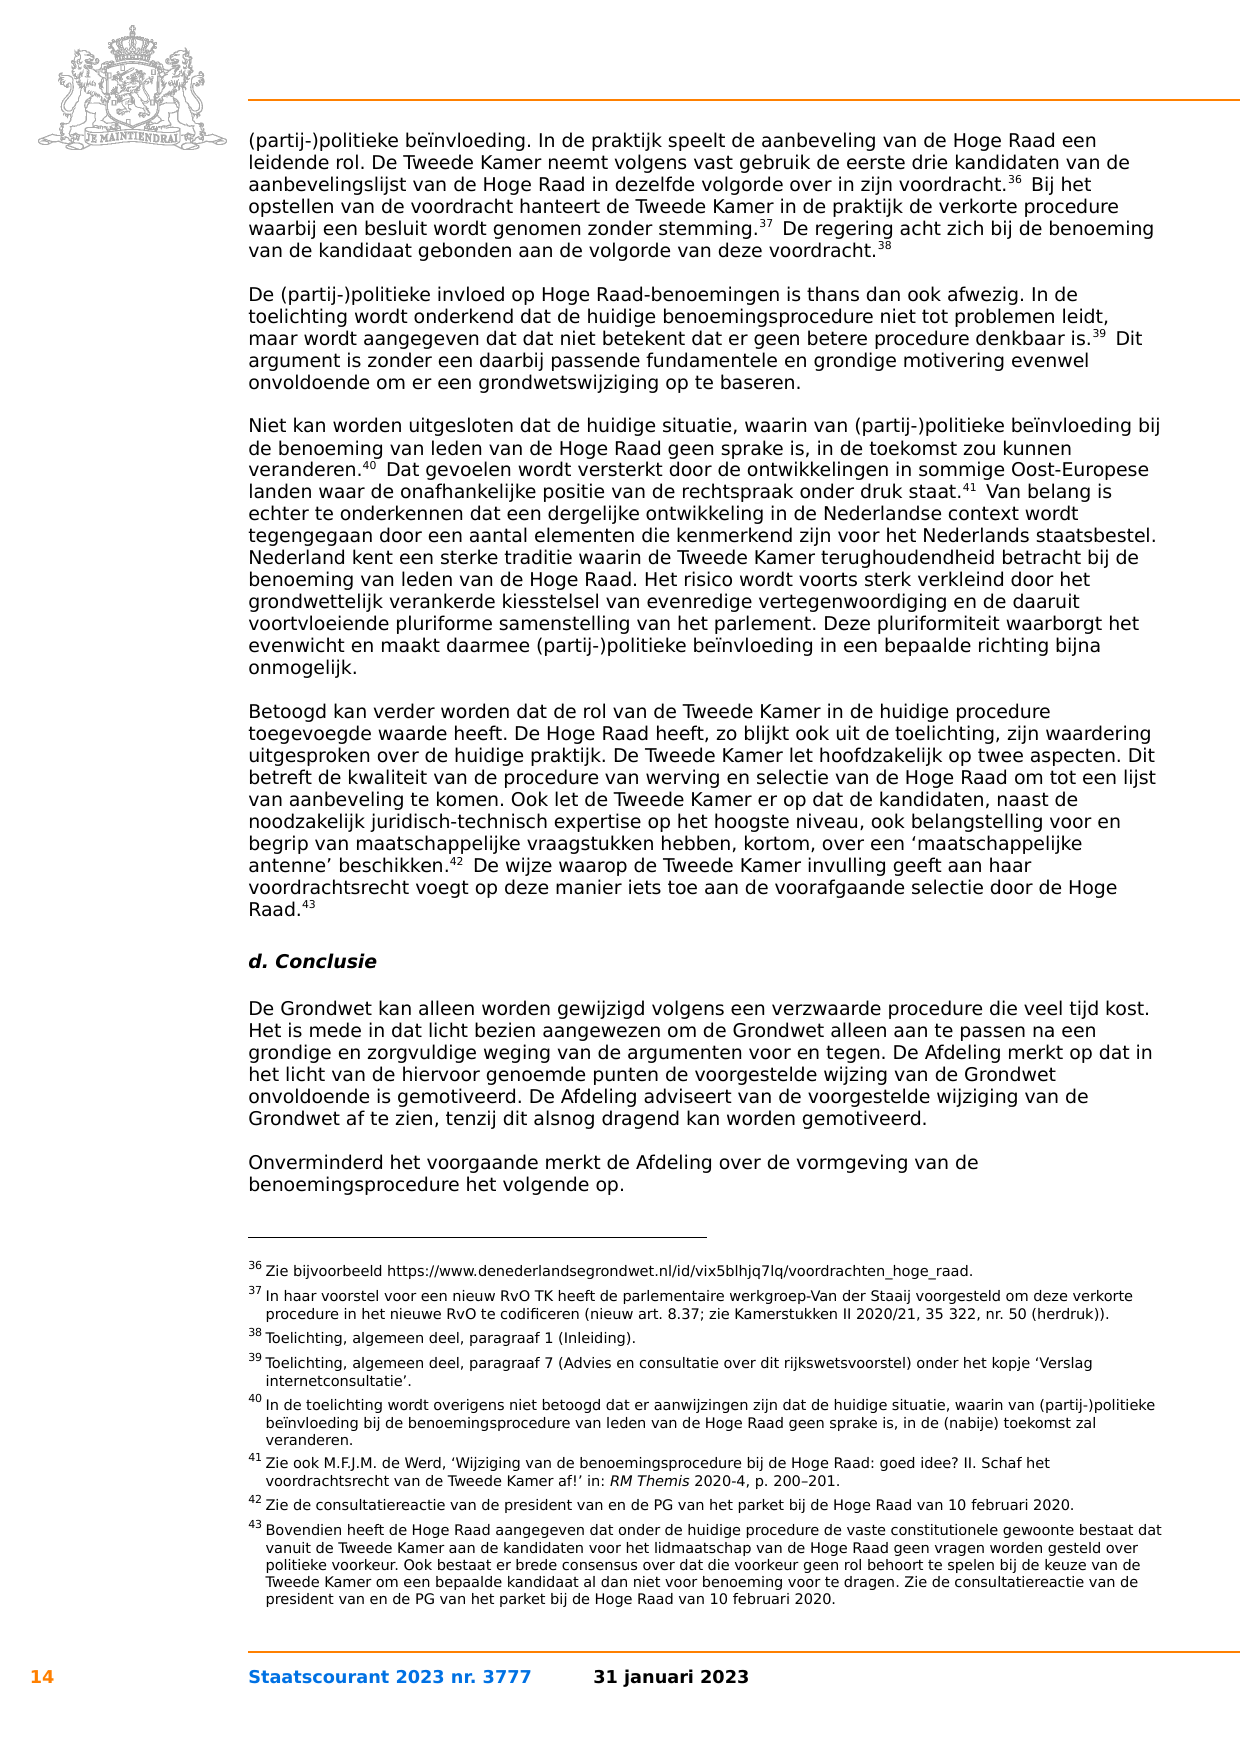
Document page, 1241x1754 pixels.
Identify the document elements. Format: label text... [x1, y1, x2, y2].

text Toelichting, algemeen deel, paragraaf 1 (Inleiding). [248, 1326, 1163, 1348]
text Zie de consultatiereactie van de president van en de PG van het parket bij de Hoge Raad van 10 februari 2020. [248, 1493, 1163, 1515]
text In haar voorstel voor een nieuw RvO TK heeft de parlementaire werkgroep-Van der Staaij voorgesteld om deze verkorte procedure in het nieuwe RvO te codificeren (nieuw art. 8.37; zie Kamerstukken II 2020/21, 35 322, nr. 50 (herdruk)). [248, 1284, 1163, 1323]
text Niet kan worden uitgesloten dat de huidige situatie, waarin van (partij-)politieke beïnvloeding bij de benoeming van leden van de Hoge Raad geen sprake is, in de toekomst zou kunnen veranderen. Dat gevoelen wordt versterkt door de ontwikkelingen in sommige Oost-Europese landen waar de onafhankelijke positie van de rechtspraak onder druk staat. Van belang is echter te onderkennen dat een dergelijke ontwikkeling in de Nederlandse context wordt tegengegaan door een aantal elementen die kenmerkend zijn voor het Nederlands staatsbestel. Nederland kent een sterke traditie waarin de Tweede Kamer terughoudendheid betracht bij de benoeming van leden van de Hoge Raad. Het risico wordt voorts sterk verkleind door het grondwettelijk verankerde kiesstelsel van evenredige vertegenwoordiging en de daaruit voortvloeiende pluriforme samenstelling van het parlement. Deze pluriformiteit waarborgt het evenwicht en maakt daarmee (partij-)politieke beïnvloeding in een bepaalde richting bijna onmogelijk. [248, 415, 1163, 679]
text Zie bijvoorbeeld https://www.denederlandsegrondwet.nl/id/vix5blhjq7lq/voordrachten_hoge_raad. [248, 1259, 1163, 1281]
subtitle d. Conclusie [248, 951, 1163, 973]
text De Grondwet kan alleen worden gewijzigd volgens een verzwaarde procedure die veel tijd kost. Het is mede in dat licht bezien aangewezen om de Grondwet alleen aan te passen na een grondige en zorgvuldige weging van de argumenten voor en tegen. De Afdeling merkt op dat in het licht van de hiervoor genoemde punten de voorgestelde wijzing van de Grondwet onvoldoende is gemotiveerd. De Afdeling adviseert van de voorgestelde wijziging van de Grondwet af te zien, tenzij dit alsnog dragend kan worden gemotiveerd. [248, 998, 1163, 1130]
text De (partij-)politieke invloed op Hoge Raad-benoemingen is thans dan ook afwezig. In de toelichting wordt onderkend dat de huidige benoemingsprocedure niet tot problemen leidt, maar wordt aangegeven dat dat niet betekent dat er geen betere procedure denkbaar is. Dit argument is zonder een daarbij passende fundamentele en grondige motivering evenwel onvoldoende om er een grondwetswijziging op te baseren. [248, 284, 1163, 393]
text Bovendien heeft de Hoge Raad aangegeven dat onder de huidige procedure de vaste constitutionele gewoonte bestaat dat vanuit de Tweede Kamer aan de kandidaten voor het lidmaatschap van de Hoge Raad geen vragen worden gesteld over politieke voorkeur. Ook bestaat er brede consensus over dat die voorkeur geen rol behoort te spelen bij de keuze van de Tweede Kamer om een bepaalde kandidaat al dan niet voor benoeming voor te dragen. Zie de consultatiereactie van de president van en de PG van het parket bij de Hoge Raad van 10 februari 2020. [248, 1518, 1163, 1608]
text Zie ook M.F.J.M. de Werd, ‘Wijziging van de benoemingsprocedure bij de Hoge Raad: goed idee? II. Schaf het voordrachtsrecht van de Tweede Kamer af!’ in: RM Themis 2020-4, p. 200–201. [248, 1451, 1163, 1490]
picture [38, 25, 227, 150]
text In de toelichting wordt overigens niet betoogd dat er aanwijzingen zijn dat de huidige situatie, waarin van (partij-)politieke beïnvloeding bij de benoemingsprocedure van leden van de Hoge Raad geen sprake is, in de (nabije) toekomst zal veranderen. [248, 1393, 1163, 1448]
text Onverminderd het voorgaande merkt de Afdeling over de vormgeving van de benoemingsprocedure het volgende op. [248, 1152, 1163, 1196]
text Toelichting, algemeen deel, paragraaf 7 (Advies en consultatie over dit rijkswetsvoorstel) onder het kopje ‘Verslag internetconsultatie’. [248, 1351, 1163, 1390]
text Betoogd kan verder worden dat de rol van de Tweede Kamer in de huidige procedure toegevoegde waarde heeft. De Hoge Raad heeft, zo blijkt ook uit de toelichting, zijn waardering uitgesproken over de huidige praktijk. De Tweede Kamer let hoofdzakelijk op twee aspecten. Dit betreft de kwaliteit van de procedure van werving en selectie van de Hoge Raad om tot een lijst van aanbeveling te komen. Ook let de Tweede Kamer er op dat de kandidaten, naast de noodzakelijk juridisch-technisch expertise op het hoogste niveau, ook belangstelling voor en begrip van maatschappelijke vraagstukken hebben, kortom, over een ‘maatschappelijke antenne’ beschikken. De wijze waarop de Tweede Kamer invulling geeft aan haar voordrachtsrecht voegt op deze manier iets toe aan de voorafgaande selectie door de Hoge Raad. [248, 701, 1163, 921]
text (partij-)politieke beïnvloeding. In de praktijk speelt de aanbeveling van de Hoge Raad een leidende rol. De Tweede Kamer neemt volgens vast gebruik de eerste drie kandidaten van de aanbevelingslijst van de Hoge Raad in dezelfde volgorde over in zijn voordracht. Bij het opstellen van de voordracht hanteert de Tweede Kamer in de praktijk de verkorte procedure waarbij een besluit wordt genomen zonder stemming. De regering acht zich bij de benoeming van de kandidaat gebonden aan de volgorde van deze voordracht. [248, 130, 1163, 262]
